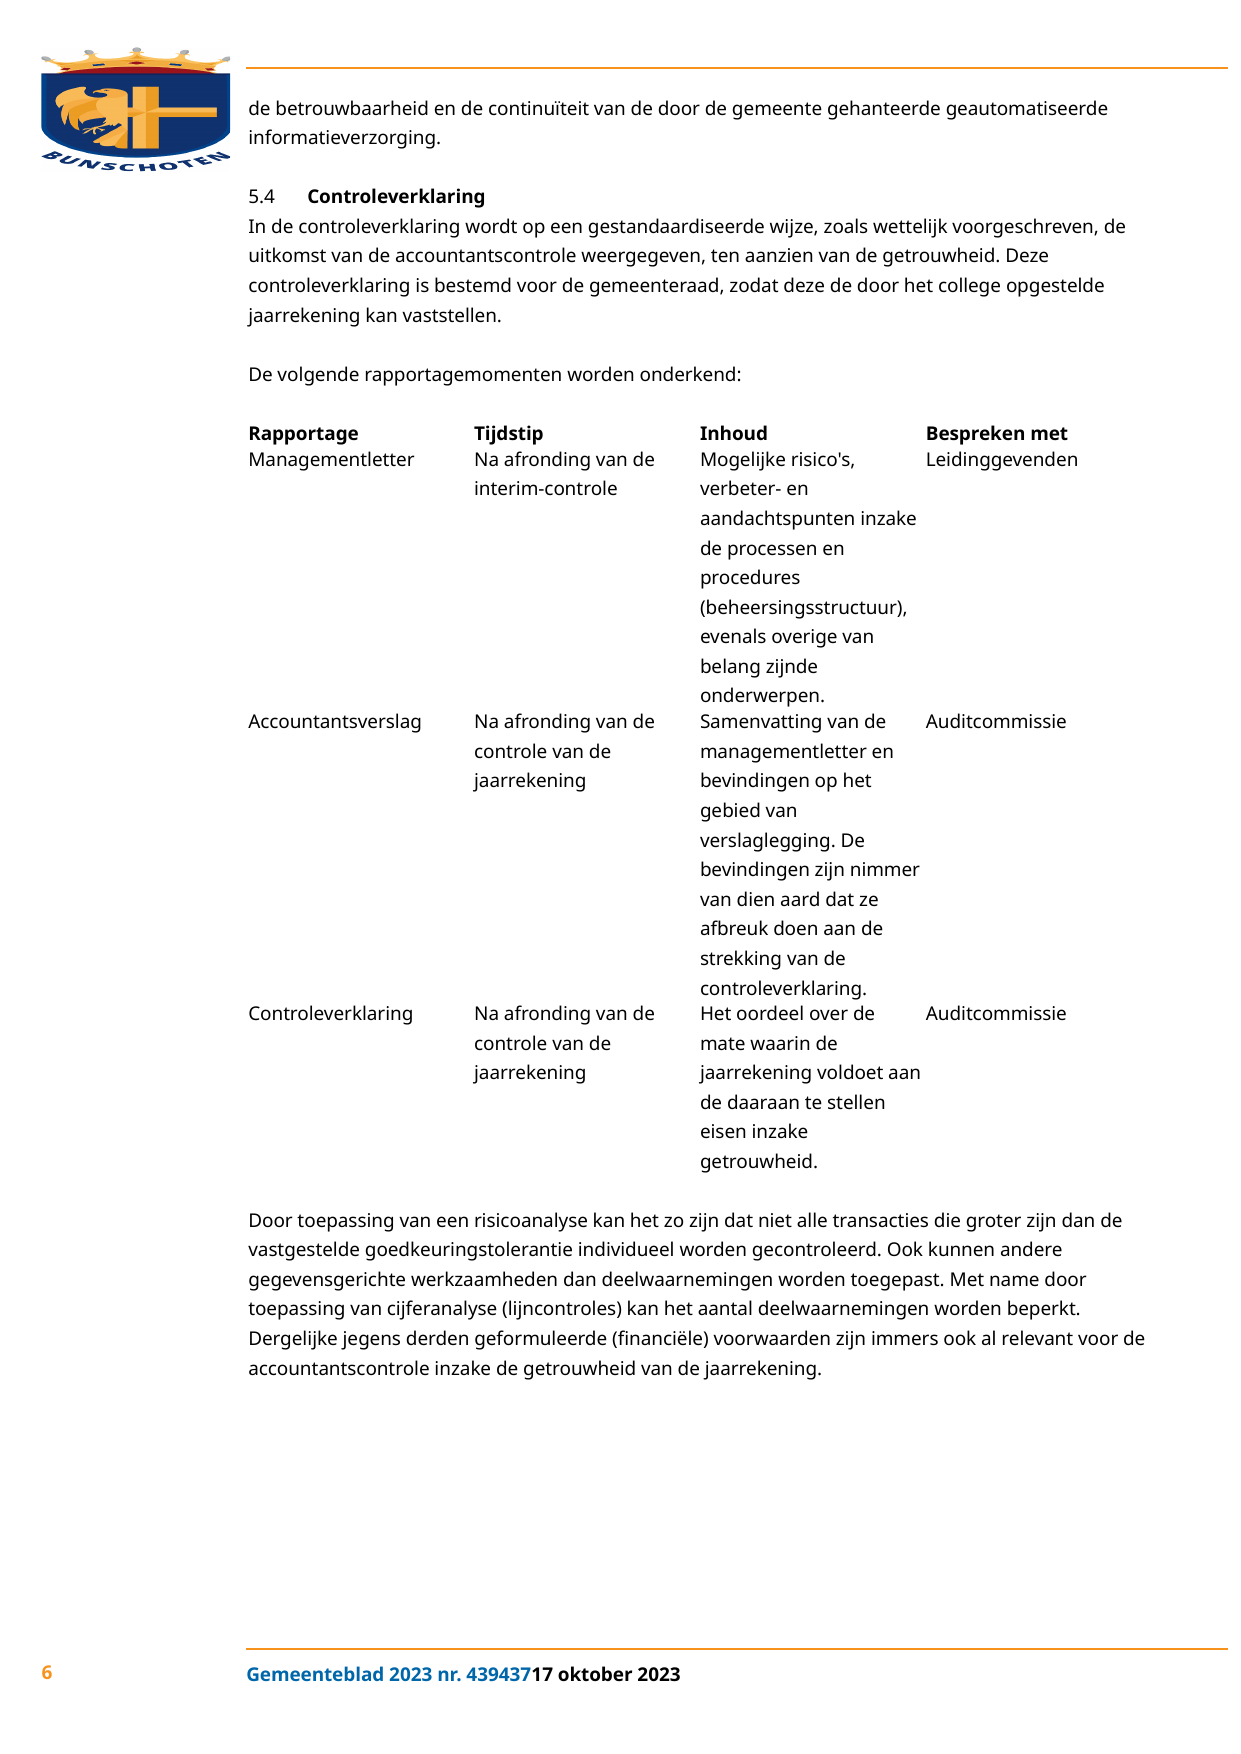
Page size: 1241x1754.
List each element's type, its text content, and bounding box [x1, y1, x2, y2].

text Door toepassing van een risicoanalyse kan het zo zijn dat niet alle transacties die groter zijn dan de vastgestelde goedkeuringstolerantie individueel worden gecontroleerd. Ook kunnen andere gegevensgerichte werkzaamheden dan deelwaarnemingen worden toegepast. Met name door toepassing van cijferanalyse (lijncontroles) kan het aantal deelwaarnemingen worden beperkt. [248, 1207, 1152, 1321]
table_header Bespreken met [926, 420, 1152, 446]
table_header Rapportage [248, 420, 474, 446]
table_cell Controleverklaring [248, 1000, 474, 1174]
table_cell Na afronding van de controle van de jaarrekening [474, 1000, 700, 1174]
table_cell Managementletter [248, 446, 474, 708]
table_cell Samenvatting van de managementletter en bevindingen op het gebied van verslaglegging. De bevindingen zijn nimmer van dien aard dat ze afbreuk doen aan de strekking van de controleverklaring. [700, 709, 926, 1000]
table_header Inhoud [700, 420, 926, 446]
table_cell Het oordeel over de mate waarin de jaarrekening voldoet aan de daaraan te stellen eisen inzake getrouwheid. [700, 1000, 926, 1174]
table_cell Mogelijke risico's, verbeter- en aandachtspunten inzake de processen en procedures (beheersingsstructuur), evenals overige van belang zijnde onderwerpen. [700, 446, 926, 708]
text De volgende rapportagemomenten worden onderkend: [248, 361, 1152, 387]
table_cell Na afronding van de controle van de jaarrekening [474, 709, 700, 1000]
text de betrouwbaarheid en de continuïteit van de door de gemeente gehanteerde geautomatiseerde informatieverzorging. [248, 95, 1152, 150]
list Controleverklaring [248, 183, 1152, 209]
table_cell Leidinggevenden [926, 446, 1152, 708]
text Dergelijke jegens derden geformuleerde (financiële) voorwaarden zijn immers ook al relevant voor de accountantscontrole inzake de getrouwheid van de jaarrekening. [248, 1325, 1152, 1381]
picture [41, 47, 231, 172]
text In de controleverklaring wordt op een gestandaardiseerde wijze, zoals wettelijk voorgeschreven, de uitkomst van de accountantscontrole weergegeven, ten aanzien van de getrouwheid. Deze controleverklaring is bestemd voor de gemeenteraad, zodat deze de door het college opgestelde jaarrekening kan vaststellen. [248, 213, 1152, 328]
table_cell Na afronding van de interim-controle [474, 446, 700, 708]
table_header Tijdstip [474, 420, 700, 446]
table_cell Auditcommissie [926, 1000, 1152, 1174]
table_cell Accountantsverslag [248, 709, 474, 1000]
table_cell Auditcommissie [926, 709, 1152, 1000]
